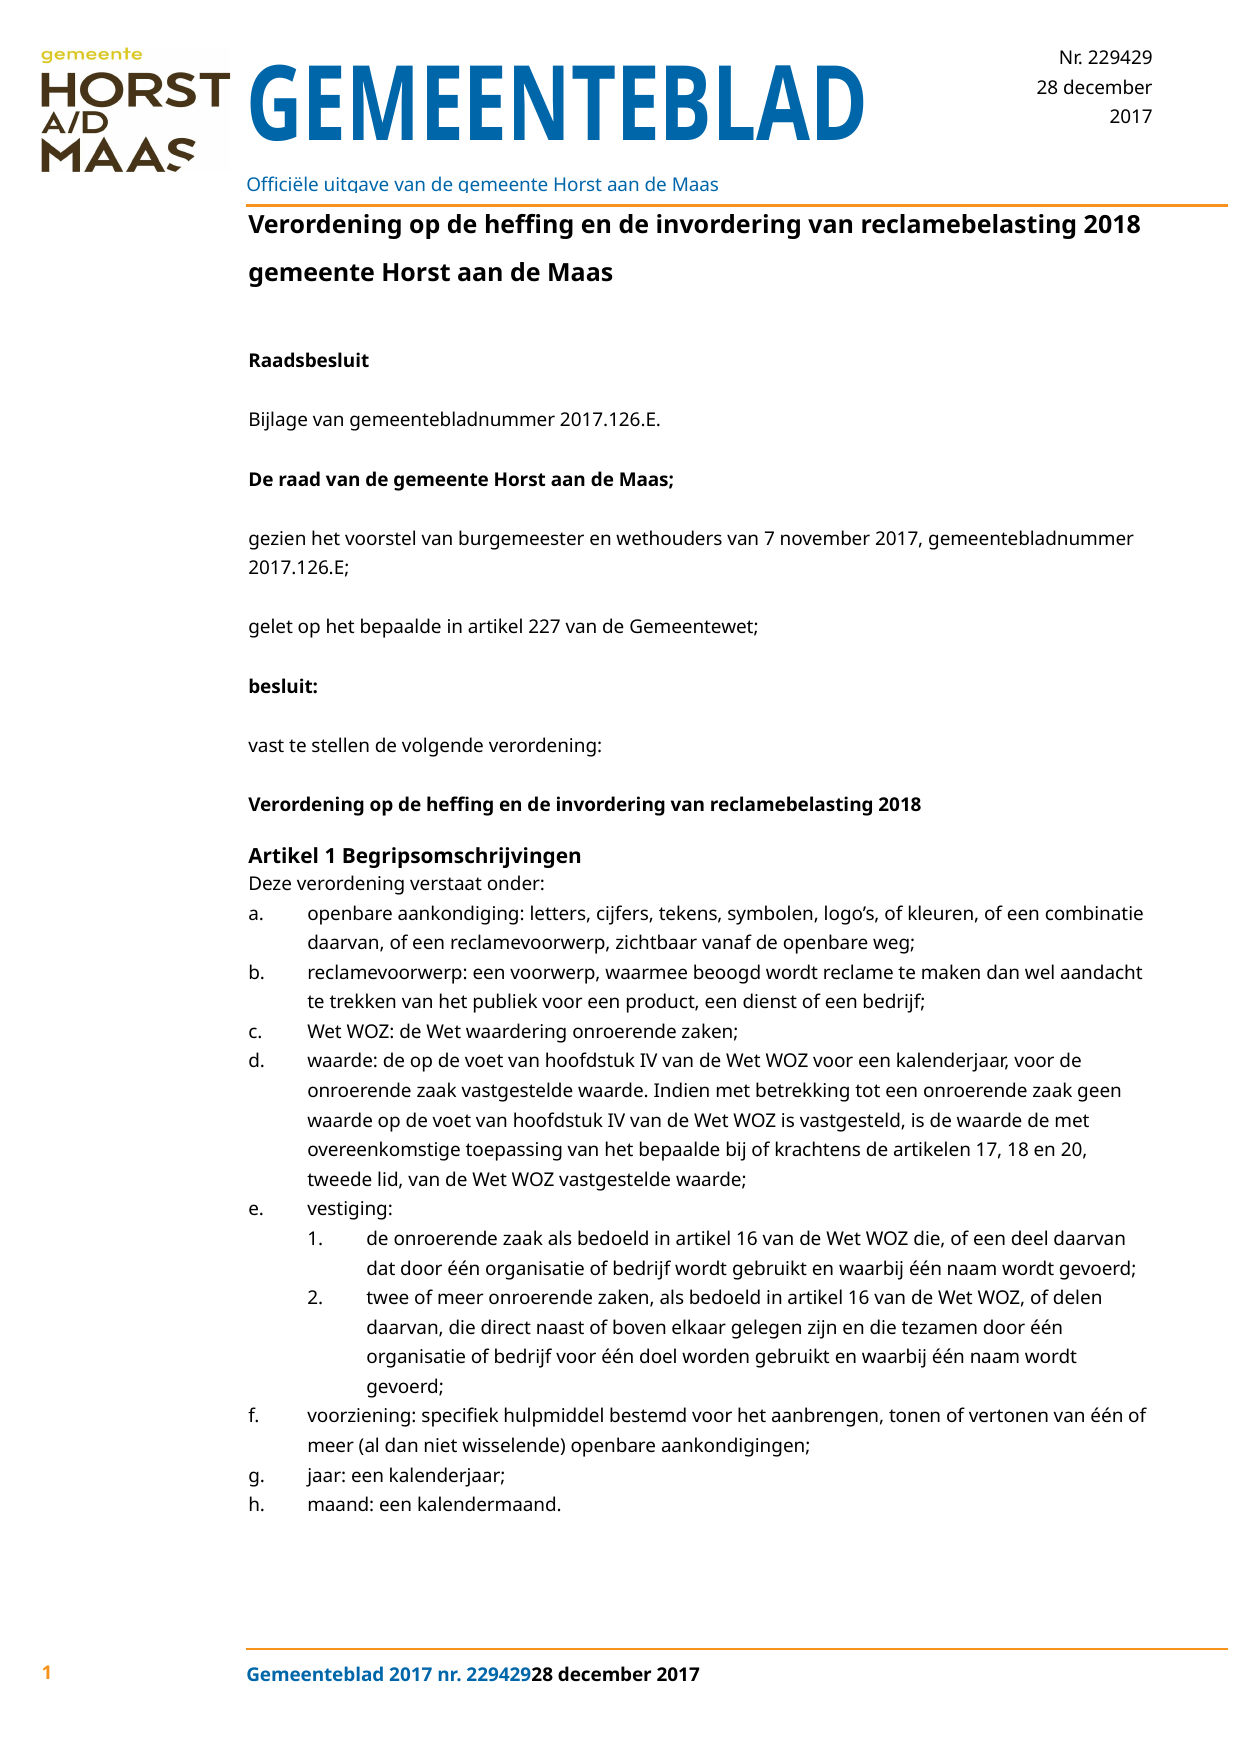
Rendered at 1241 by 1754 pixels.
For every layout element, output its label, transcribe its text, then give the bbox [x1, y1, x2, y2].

list waarde: de op de voet van hoofdstuk IV van de Wet WOZ voor een kalenderjaar, voor de onroerende zaak vastgestelde waarde. Indien met betrekking tot een onroerende zaak geen waarde op de voet van hoofdstuk IV van de Wet WOZ is vastgesteld, is de waarde de met overeenkomstige toepassing van het bepaalde bij of krachtens de artikelen 17, 18 en 20, tweede lid, van de Wet WOZ vastgestelde waarde; [248, 1048, 1152, 1192]
list Wet WOZ: de Wet waardering onroerende zaken; [248, 1018, 1152, 1044]
list reclamevoorwerp: een voorwerp, waarmee beoogd wordt reclame te maken dan wel aandacht te trekken van het publiek voor een product, een dienst of een bedrijf; [248, 959, 1152, 1014]
text vast te stellen de volgende verordening: [248, 732, 1152, 758]
text Deze verordening verstaat onder: [248, 870, 1152, 896]
list jaar: een kalenderjaar; [248, 1462, 1152, 1487]
text besluit: [248, 673, 1152, 699]
text gezien het voorstel van burgemeester en wethouders van 7 november 2017, gemeentebladnummer 2017.126.E; [248, 525, 1152, 580]
picture [41, 47, 231, 172]
list voorziening: specifiek hulpmiddel bestemd voor het aanbrengen, tonen of vertonen van één of meer (al dan niet wisselende) openbare aankondigingen; [248, 1403, 1152, 1458]
text gelet op het bepaalde in artikel 227 van de Gemeentewet; [248, 614, 1152, 639]
text Verordening op de heffing en de invordering van reclamebelasting 2018 gemeente Horst aan de Maas [248, 207, 1152, 288]
list de onroerende zaak als bedoeld in artikel 16 van de Wet WOZ die, of een deel daarvan dat door één organisatie of bedrijf wordt gebruikt en waarbij één naam wordt gevoerd; [307, 1225, 1152, 1280]
list openbare aankondiging: letters, cijfers, tekens, symbolen, logo’s, of kleuren, of een combinatie daarvan, of een reclamevoorwerp, zichtbaar vanaf de openbare weg; [248, 900, 1152, 955]
list vestiging: [248, 1196, 1152, 1221]
text De raad van de gemeente Horst aan de Maas; [248, 466, 1152, 492]
list twee of meer onroerende zaken, als bedoeld in artikel 16 van de Wet WOZ, of delen daarvan, die direct naast of boven elkaar gelegen zijn en die tezamen door één organisatie of bedrijf voor één doel worden gebruikt en waarbij één naam wordt gevoerd; [307, 1284, 1152, 1399]
text Artikel 1 Begripsomschrijvingen [248, 842, 1152, 870]
text Raadsbesluit [248, 347, 1152, 373]
list maand: een kalendermaand. [248, 1491, 1152, 1517]
text Bijlage van gemeentebladnummer 2017.126.E. [248, 407, 1152, 432]
text Verordening op de heffing en de invordering van reclamebelasting 2018 [248, 791, 1152, 817]
